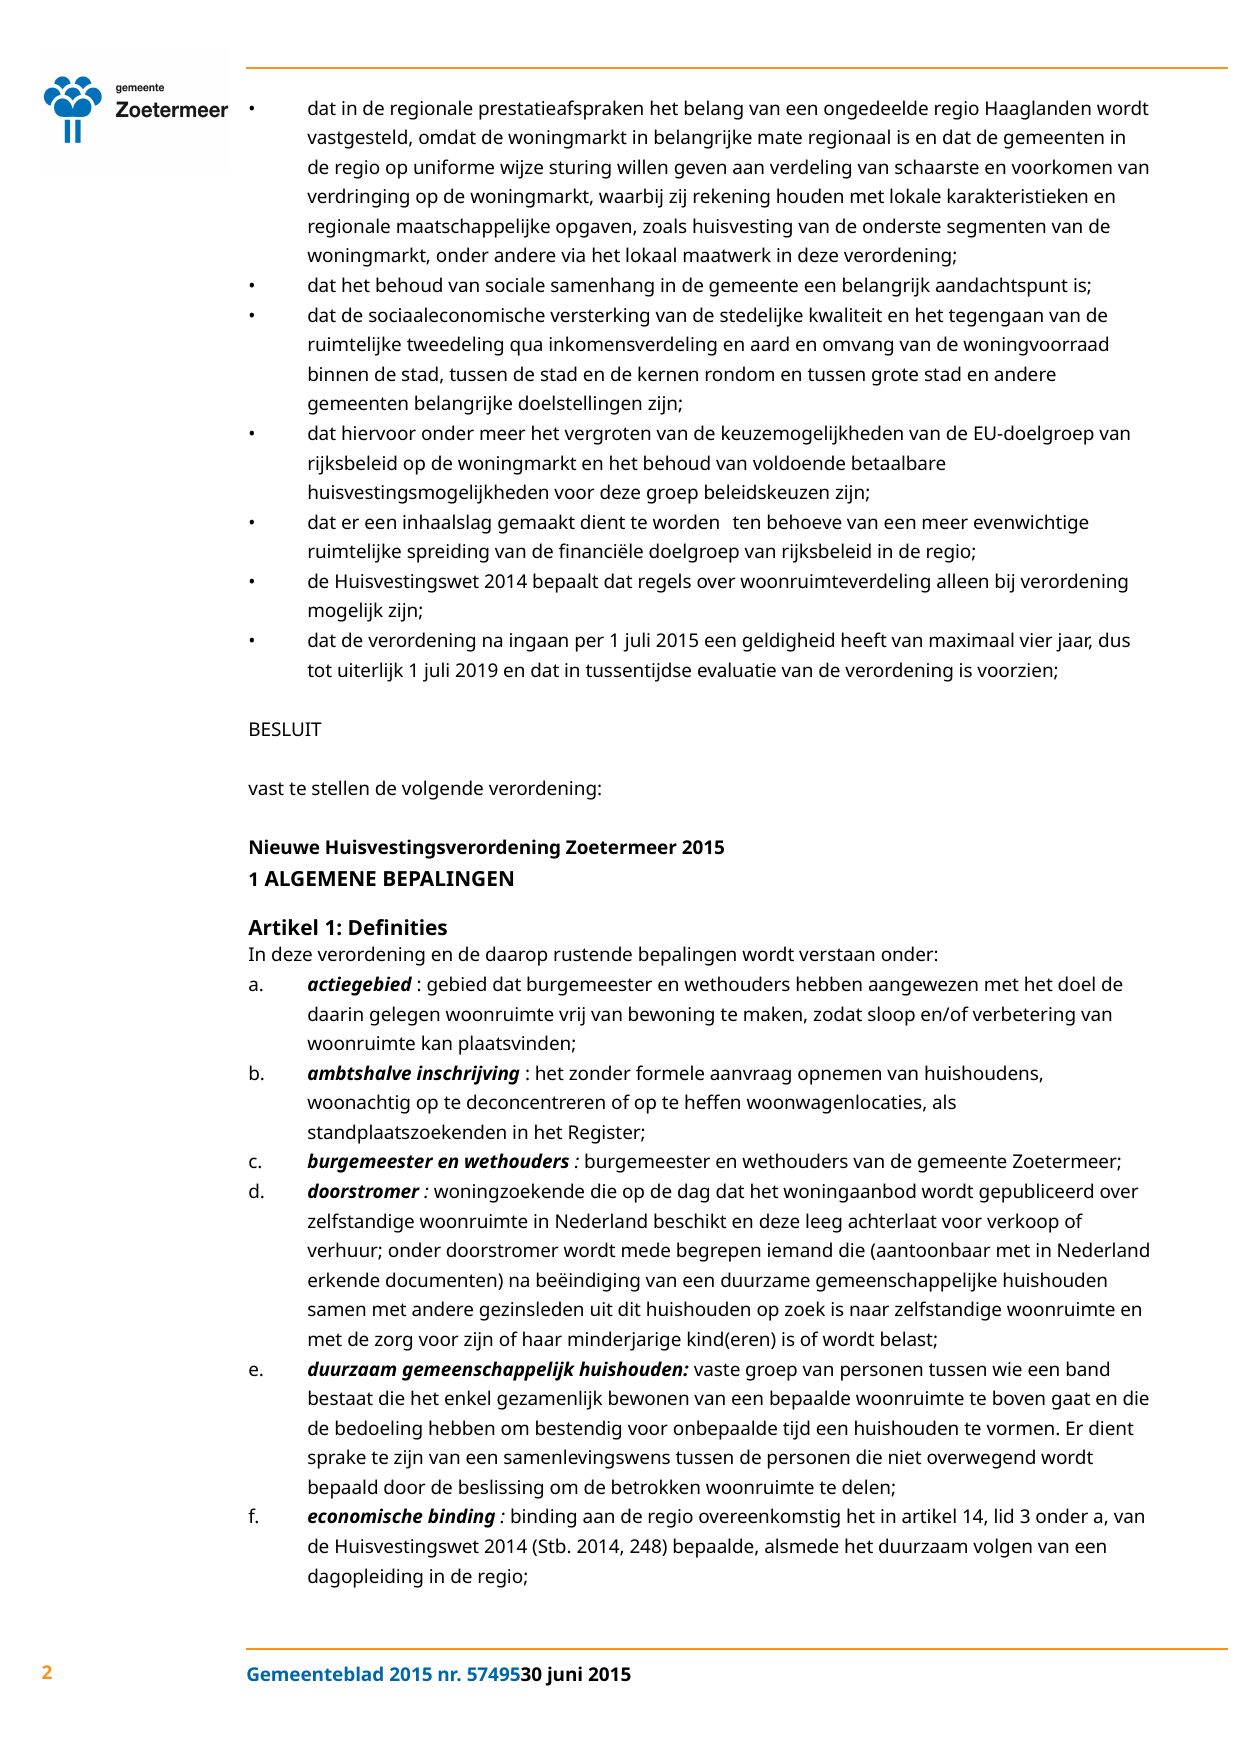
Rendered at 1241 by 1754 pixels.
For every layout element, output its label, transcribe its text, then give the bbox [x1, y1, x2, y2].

text In deze verordening en de daarop rustende bepalingen wordt verstaan onder: [248, 942, 1152, 967]
list economische binding : binding aan de regio overeenkomstig het in artikel 14, lid 3 onder a, van de Huisvestingswet 2014 (Stb. 2014, 248) bepaalde, alsmede het duurzaam volgen van een dagopleiding in de regio; [248, 1504, 1152, 1589]
picture [41, 47, 231, 172]
text 1 ALGEMENE BEPALINGEN [248, 864, 1152, 892]
list dat de verordening na ingaan per 1 juli 2015 een geldigheid heeft van maximaal vier jaar, dus tot uiterlijk 1 juli 2019 en dat in tussentijdse evaluatie van de verordening is voorzien; [248, 627, 1152, 683]
text vast te stellen de volgende verordening: [248, 775, 1152, 801]
text BESLUIT [248, 716, 1152, 742]
list duurzaam gemeenschappelijk huishouden: vaste groep van personen tussen wie een band bestaat die het enkel gezamenlijk bewonen van een bepaalde woonruimte te boven gaat en die de bedoeling hebben om bestendig voor onbepaalde tijd een huishouden te vormen. Er dient sprake te zijn van een samenlevingswens tussen de personen die niet overwegend wordt bepaald door de beslissing om de betrokken woonruimte te delen; [248, 1356, 1152, 1500]
list dat het behoud van sociale samenhang in de gemeente een belangrijk aandachtspunt is; [248, 272, 1152, 298]
list burgemeester en wethouders : burgemeester en wethouders van de gemeente Zoetermeer; [248, 1149, 1152, 1174]
text Nieuwe Huisvestingsverordening Zoetermeer 2015 [248, 834, 1152, 860]
list ambtshalve inschrijving : het zonder formele aanvraag opnemen van huishoudens, woonachtig op te deconcentreren of op te heffen woonwagenlocaties, als standplaatszoekenden in het Register; [248, 1060, 1152, 1145]
list dat hiervoor onder meer het vergroten van de keuzemogelijkheden van de EU-doelgroep van rijksbeleid op de woningmarkt en het behoud van voldoende betaalbare huisvestingsmogelijkheden voor deze groep beleidskeuzen zijn; [248, 420, 1152, 505]
text Artikel 1: Definities [248, 913, 1152, 942]
list de Huisvestingswet 2014 bepaalt dat regels over woonruimteverdeling alleen bij verordening mogelijk zijn; [248, 568, 1152, 623]
list doorstromer : woningzoekende die op de dag dat het woningaanbod wordt gepubliceerd over zelfstandige woonruimte in Nederland beschikt en deze leeg achterlaat voor verkoop of verhuur; onder doorstromer wordt mede begrepen iemand die (aantoonbaar met in Nederland erkende documenten) na beëindiging van een duurzame gemeenschappelijke huishouden samen met andere gezinsleden uit dit huishouden op zoek is naar zelfstandige woonruimte en met de zorg voor zijn of haar minderjarige kind(eren) is of wordt belast; [248, 1178, 1152, 1352]
list actiegebied : gebied dat burgemeester en wethouders hebben aangewezen met het doel de daarin gelegen woonruimte vrij van bewoning te maken, zodat sloop en/of verbetering van woonruimte kan plaatsvinden; [248, 971, 1152, 1056]
list dat in de regionale prestatieafspraken het belang van een ongedeelde regio Haaglanden wordt vastgesteld, omdat de woningmarkt in belangrijke mate regionaal is en dat de gemeenten in de regio op uniforme wijze sturing willen geven aan verdeling van schaarste en voorkomen van verdringing op de woningmarkt, waarbij zij rekening houden met lokale karakteristieken en regionale maatschappelijke opgaven, zoals huisvesting van de onderste segmenten van de woningmarkt, onder andere via het lokaal maatwerk in deze verordening; [248, 95, 1152, 268]
list dat de sociaaleconomische versterking van de stedelijke kwaliteit en het tegengaan van de ruimtelijke tweedeling qua inkomensverdeling en aard en omvang van de woningvoorraad binnen de stad, tussen de stad en de kernen rondom en tussen grote stad en andere gemeenten belangrijke doelstellingen zijn; [248, 302, 1152, 416]
list dat er een inhaalslag gemaakt dient te worden ten behoeve van een meer evenwichtige ruimtelijke spreiding van de financiële doelgroep van rijksbeleid in de regio; [248, 509, 1152, 564]
